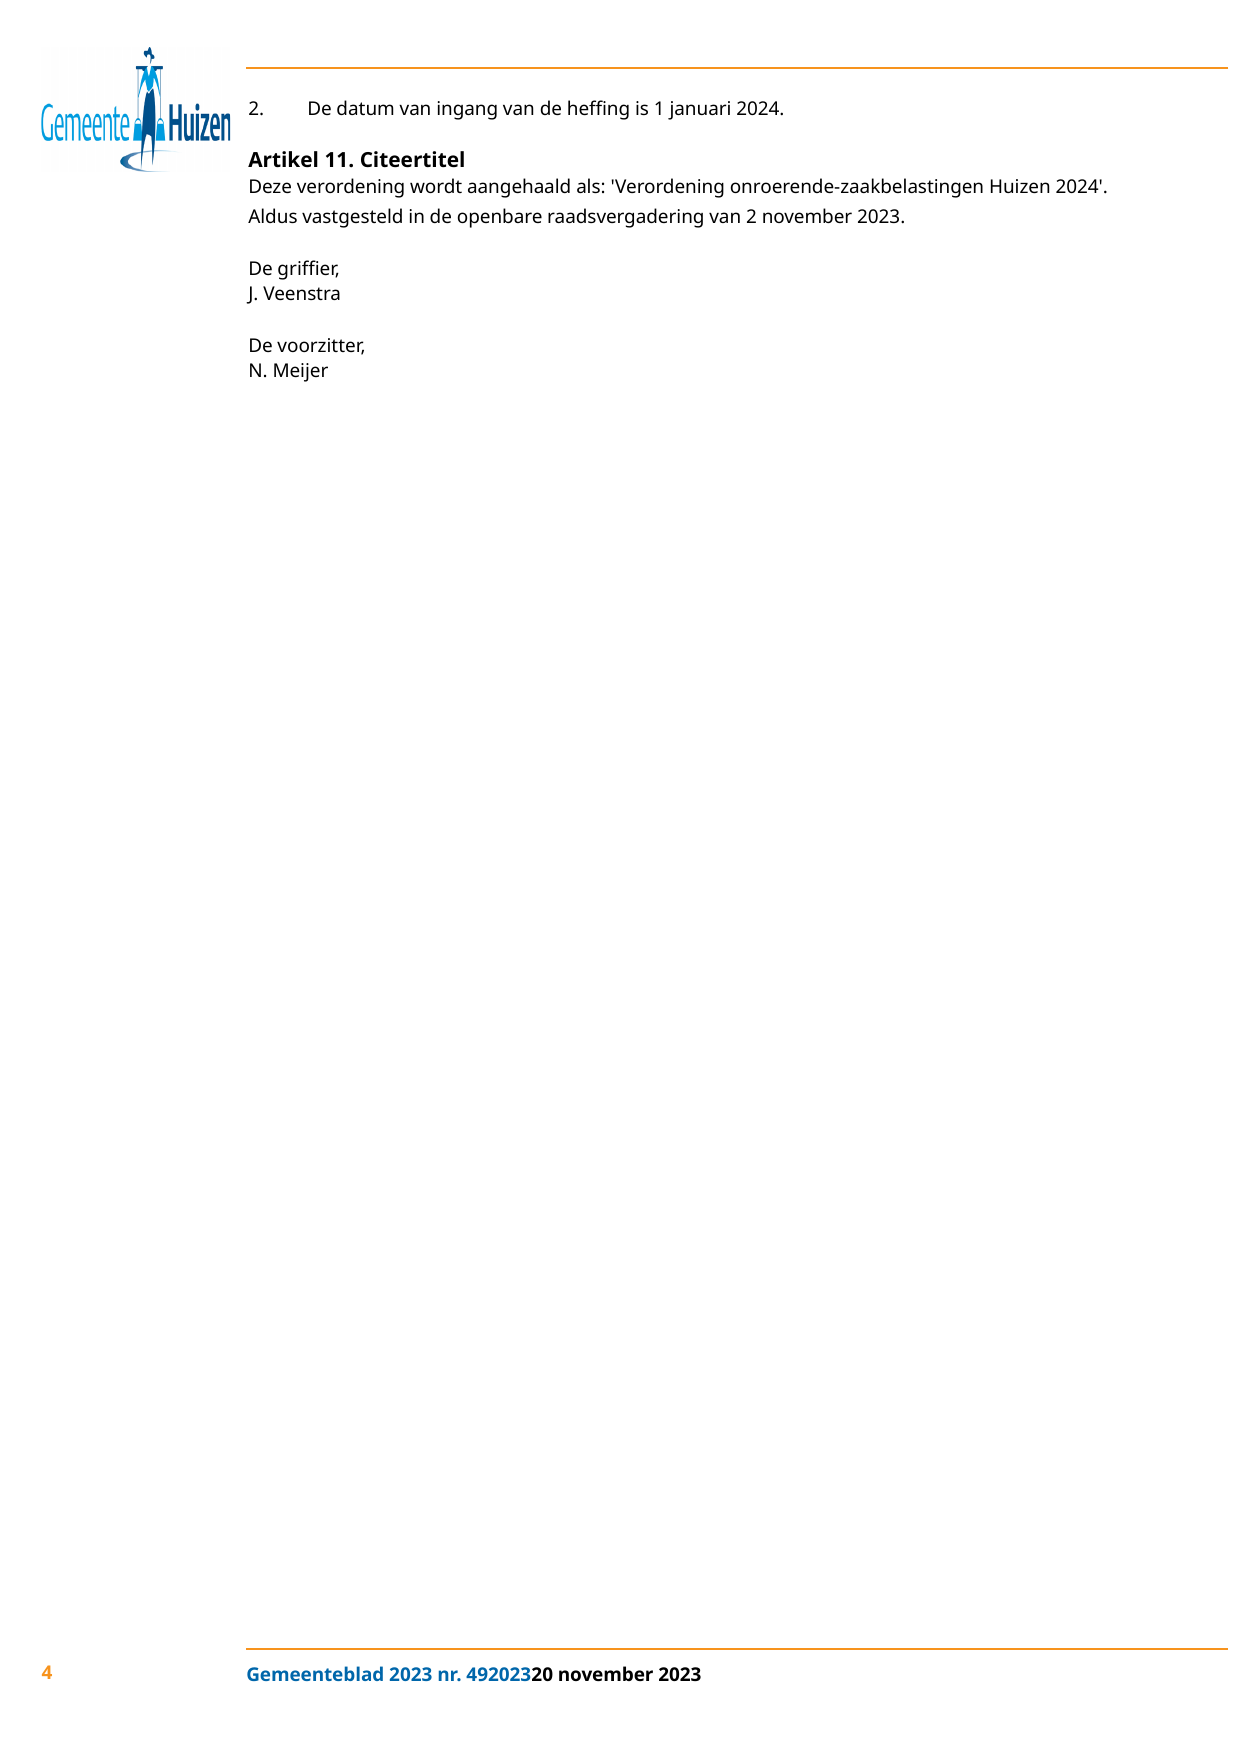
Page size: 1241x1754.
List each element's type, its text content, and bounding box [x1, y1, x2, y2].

picture [41, 47, 231, 172]
text Artikel 11. Citeertitel [248, 145, 1152, 174]
text Deze verordening wordt aangehaald als: 'Verordening onroerende-zaakbelastingen Huizen 2024'. [248, 174, 1152, 199]
text De griffier, [248, 255, 1152, 280]
text Aldus vastgesteld in de openbare raadsvergadering van 2 november 2023. [248, 203, 1152, 229]
text J. Veenstra [248, 280, 1152, 306]
list De datum van ingang van de heffing is 1 januari 2024. [248, 95, 1152, 121]
text N. Meijer [248, 358, 1152, 383]
text De voorzitter, [248, 332, 1152, 358]
